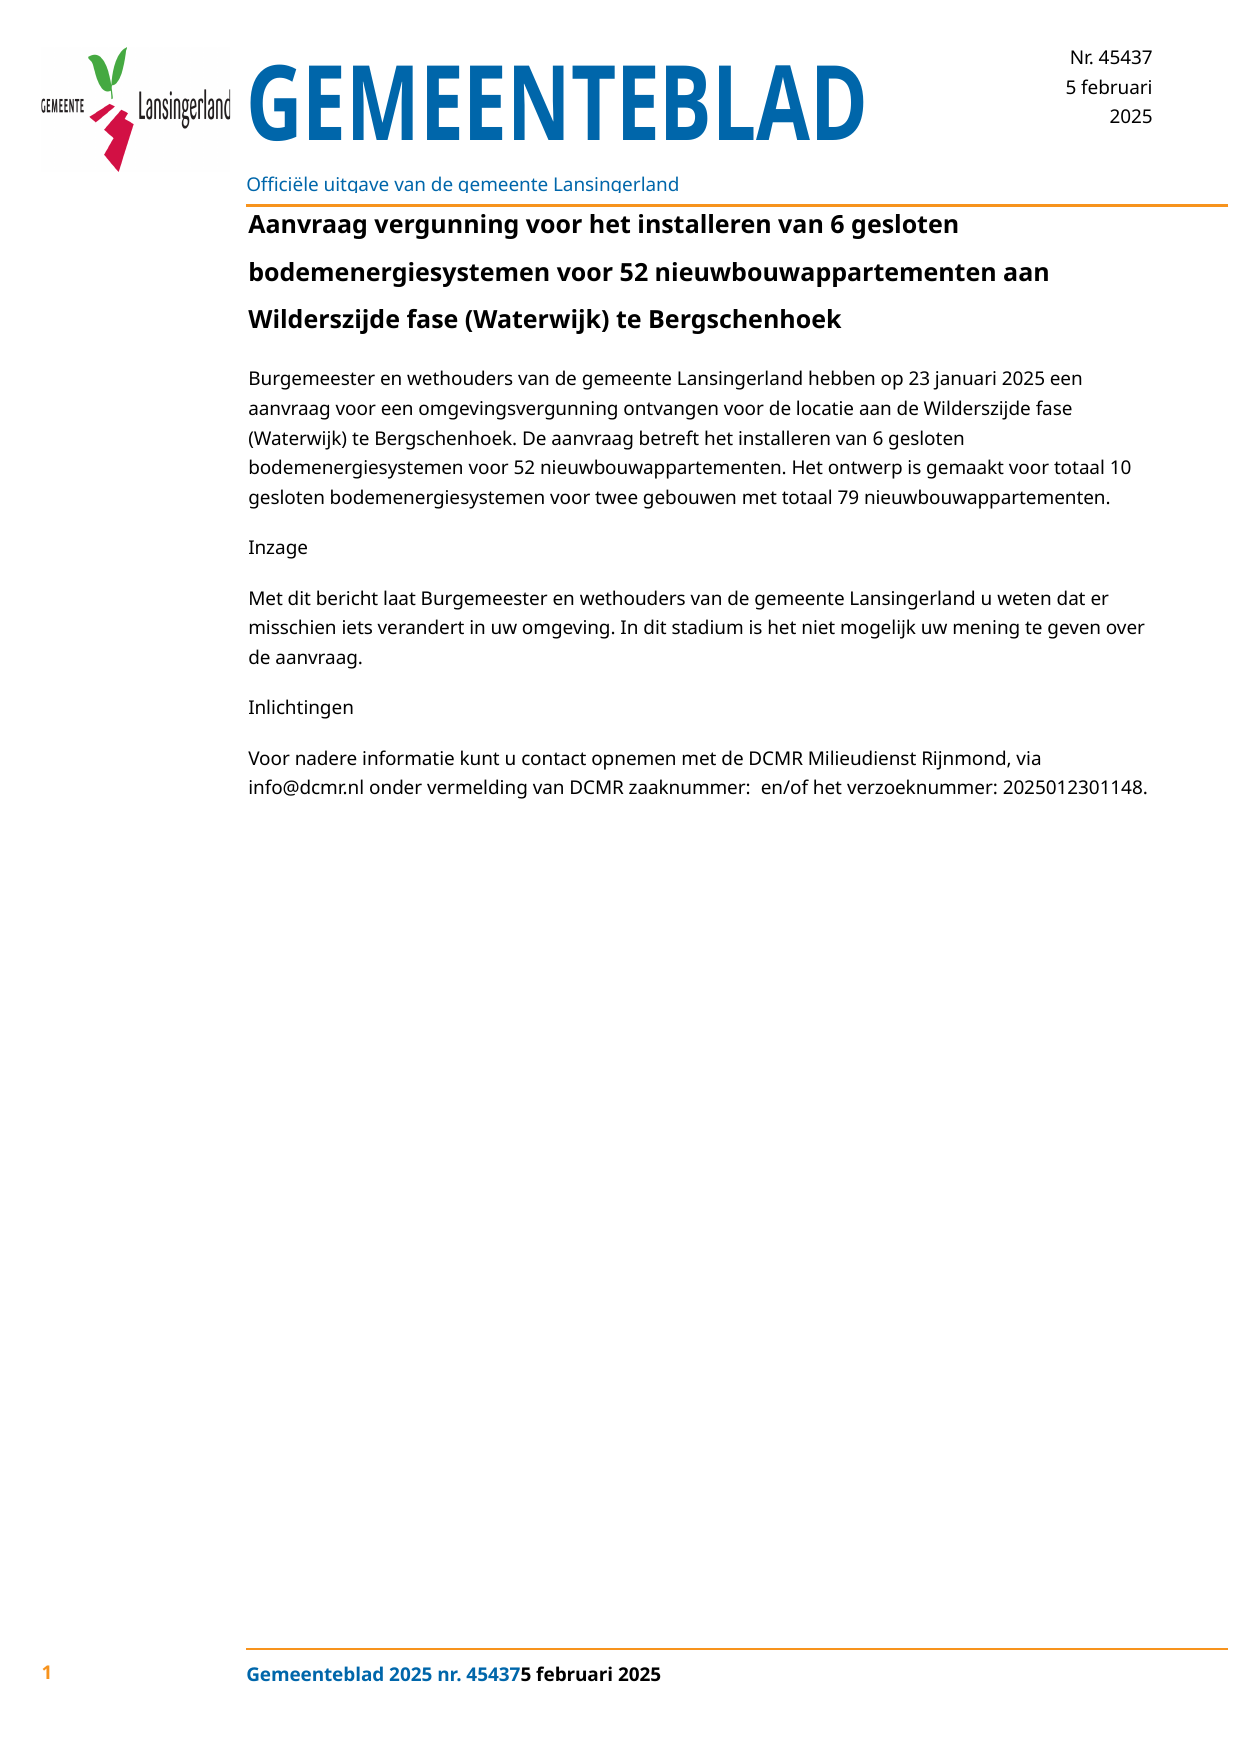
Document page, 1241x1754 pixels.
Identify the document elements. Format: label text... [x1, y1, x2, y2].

picture [41, 47, 231, 172]
text Voor nadere informatie kunt u contact opnemen met de DCMR Milieudienst Rijnmond, via info@dcmr.nl onder vermelding van DCMR zaaknummer: en/of het verzoeknummer: 2025012301148. [248, 745, 1152, 800]
text Inzage [248, 534, 1152, 560]
text Met dit bericht laat Burgemeester en wethouders van de gemeente Lansingerland u weten dat er misschien iets verandert in uw omgeving. In dit stadium is het niet mogelijk uw mening te geven over de aanvraag. [248, 585, 1152, 669]
text Aanvraag vergunning voor het installeren van 6 gesloten bodemenergiesystemen voor 52 nieuwbouwappartementen aan Wilderszijde fase (Waterwijk) te Bergschenhoek [248, 207, 1152, 336]
text Inlichtingen [248, 694, 1152, 720]
text Burgemeester en wethouders van de gemeente Lansingerland hebben op 23 januari 2025 een aanvraag voor een omgevingsvergunning ontvangen voor de locatie aan de Wilderszijde fase (Waterwijk) te Bergschenhoek. De aanvraag betreft het installeren van 6 gesloten bodemenergiesystemen voor 52 nieuwbouwappartementen. Het ontwerp is gemaakt voor totaal 10 gesloten bodemenergiesystemen voor twee gebouwen met totaal 79 nieuwbouwappartementen. [248, 366, 1152, 509]
